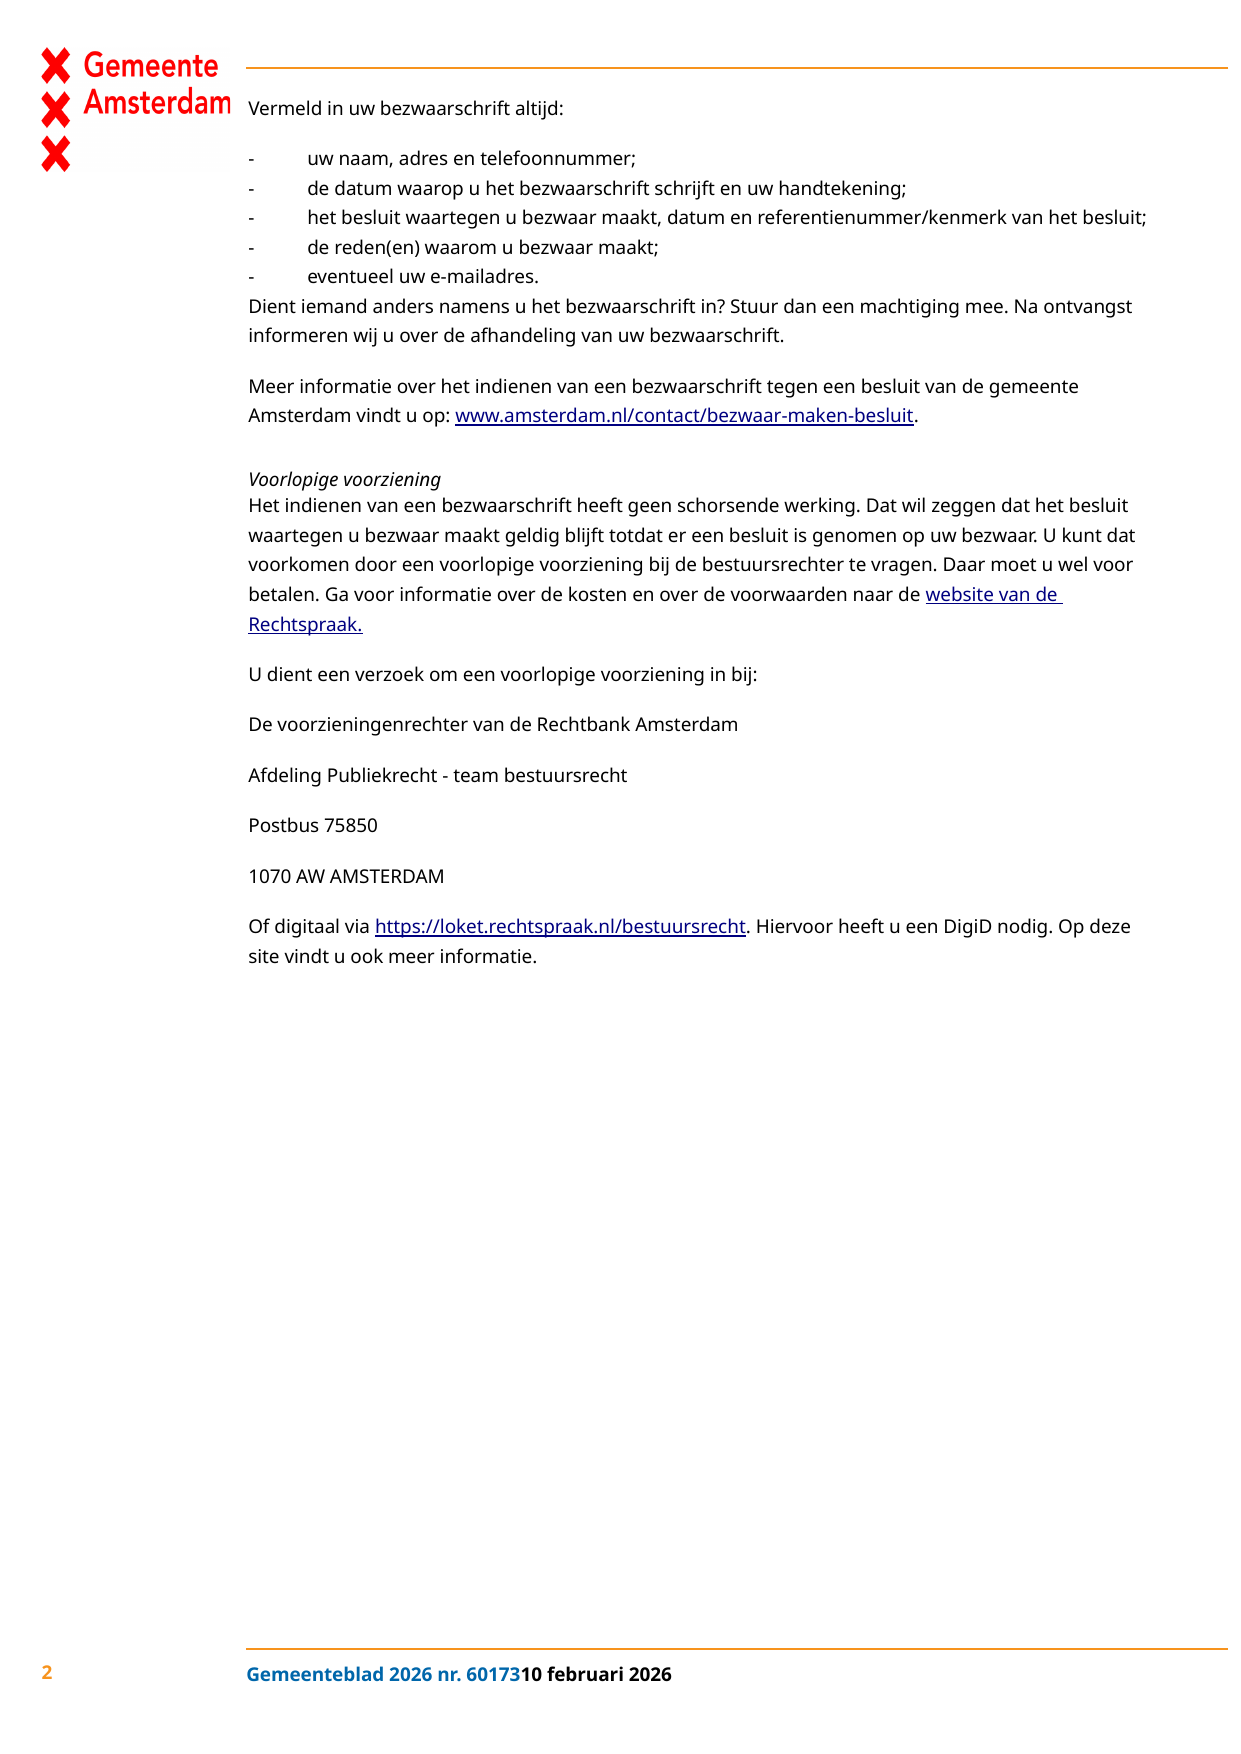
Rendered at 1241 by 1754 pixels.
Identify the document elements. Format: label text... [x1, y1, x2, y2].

text Het indienen van een bezwaarschrift heeft geen schorsende werking. Dat wil zeggen dat het besluit waartegen u bezwaar maakt geldig blijft totdat er een besluit is genomen op uw bezwaar. U kunt dat voorkomen door een voorlopige voorziening bij de bestuursrechter te vragen. Daar moet u wel voor betalen. Ga voor informatie over de kosten en over de voorwaarden naar de website van de Rechtspraak. [248, 492, 1152, 636]
list het besluit waartegen u bezwaar maakt, datum en referentienummer/kenmerk van het besluit; [248, 204, 1152, 230]
list uw naam, adres en telefoonnummer; [248, 145, 1152, 171]
text Postbus 75850 [248, 812, 1152, 838]
list eventueel uw e-mailadres. [248, 263, 1152, 289]
text De voorzieningenrechter van de Rechtbank Amsterdam [248, 712, 1152, 737]
picture [41, 47, 231, 172]
text Voorlopige voorziening [248, 467, 1152, 492]
text Afdeling Publiekrecht - team bestuursrecht [248, 762, 1152, 788]
text Dient iemand anders namens u het bezwaarschrift in? Stuur dan een machtiging mee. Na ontvangst informeren wij u over de afhandeling van uw bezwaarschrift. [248, 293, 1152, 348]
text Meer informatie over het indienen van een bezwaarschrift tegen een besluit van de gemeente Amsterdam vindt u op: www.amsterdam.nl/contact/bezwaar-maken-besluit. [248, 373, 1152, 428]
text Of digitaal via https://loket.rechtspraak.nl/bestuursrecht. Hiervoor heeft u een DigiD nodig. Op deze site vindt u ook meer informatie. [248, 913, 1152, 968]
list de reden(en) waarom u bezwaar maakt; [248, 234, 1152, 260]
list de datum waarop u het bezwaarschrift schrijft en uw handtekening; [248, 175, 1152, 201]
text Vermeld in uw bezwaarschrift altijd: [248, 95, 1152, 121]
text U dient een verzoek om een voorlopige voorziening in bij: [248, 661, 1152, 687]
text 1070 AW AMSTERDAM [248, 863, 1152, 888]
